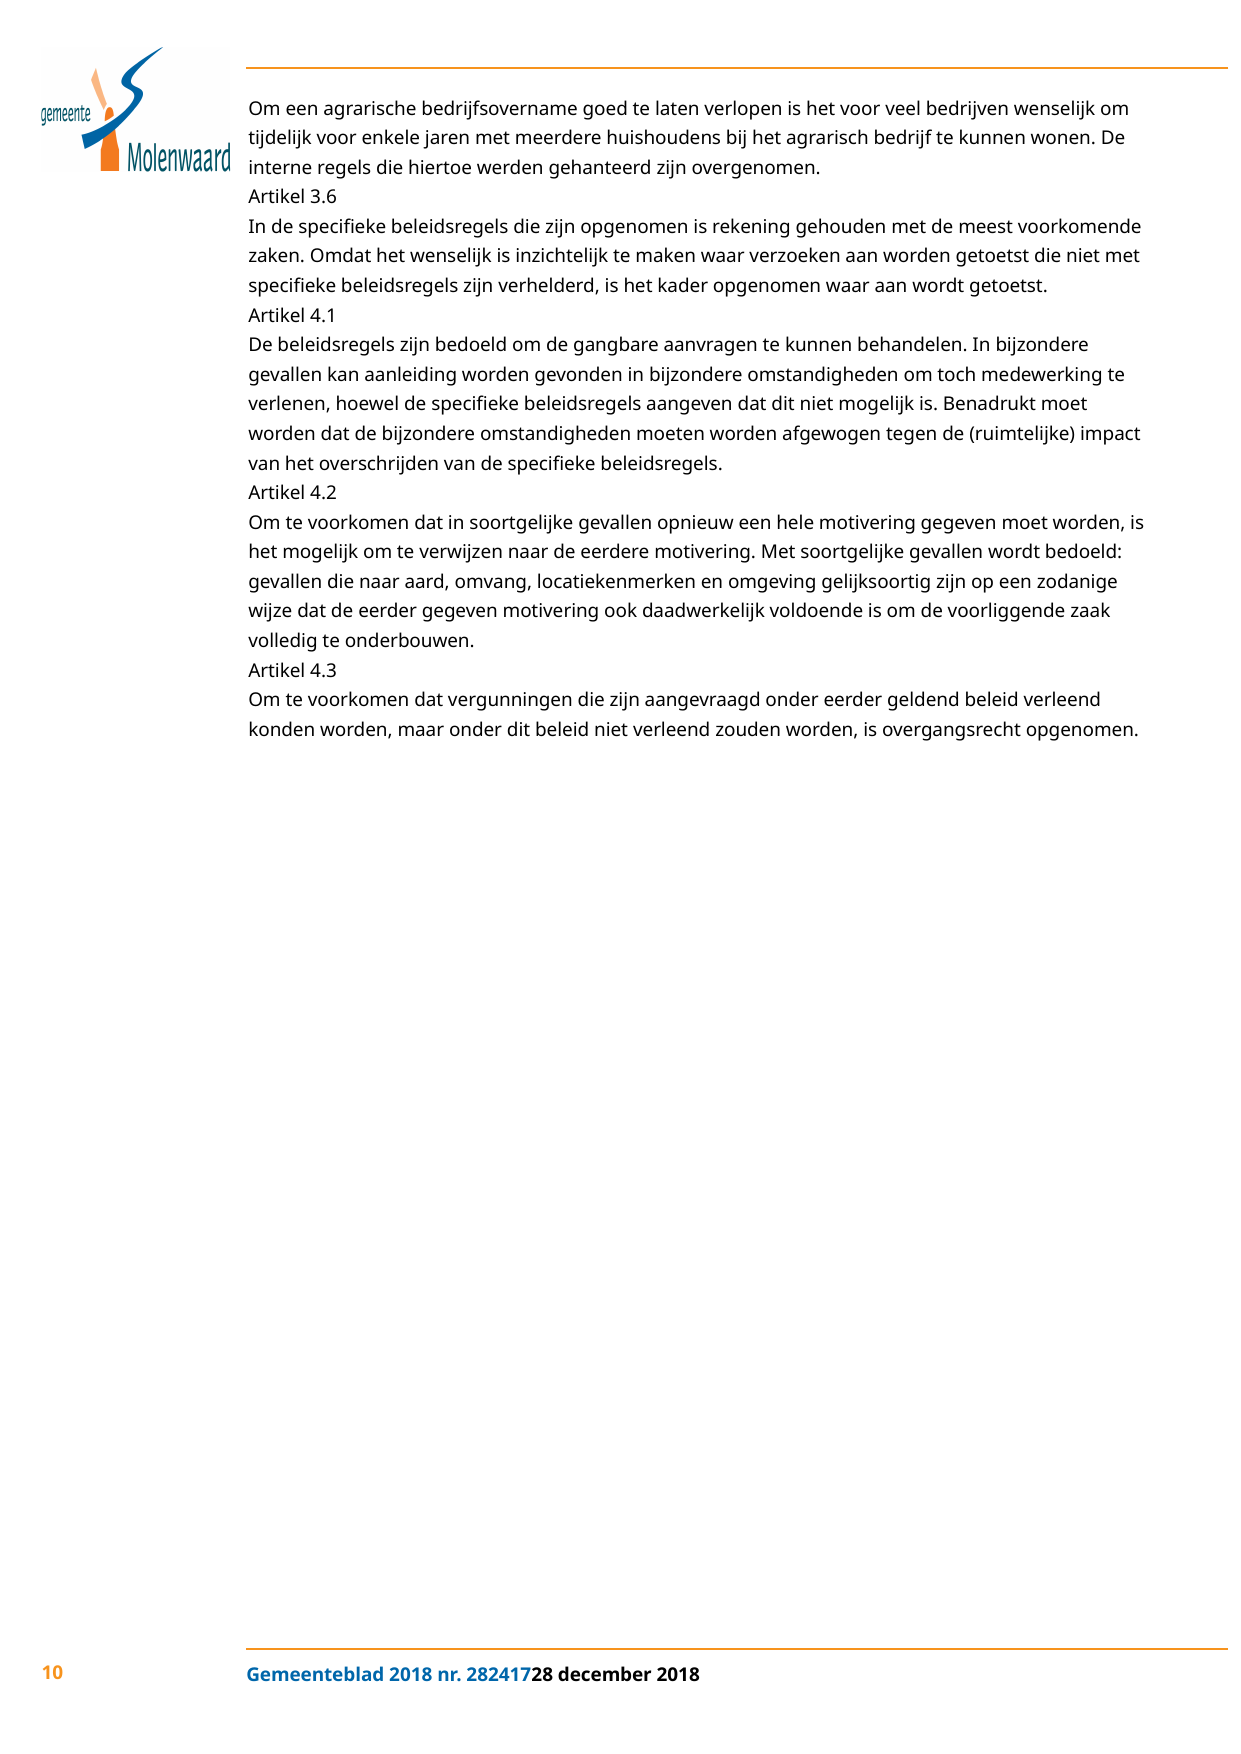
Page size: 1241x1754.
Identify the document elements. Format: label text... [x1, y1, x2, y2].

picture [41, 47, 231, 172]
text Om te voorkomen dat in soortgelijke gevallen opnieuw een hele motivering gegeven moet worden, is het mogelijk om te verwijzen naar de eerdere motivering. Met soortgelijke gevallen wordt bedoeld: gevallen die naar aard, omvang, locatiekenmerken en omgeving gelijksoortig zijn op een zodanige wijze dat de eerder gegeven motivering ook daadwerkelijk voldoende is om de voorliggende zaak volledig te onderbouwen. [248, 509, 1152, 653]
text In de specifieke beleidsregels die zijn opgenomen is rekening gehouden met de meest voorkomende zaken. Omdat het wenselijk is inzichtelijk te maken waar verzoeken aan worden getoetst die niet met specifieke beleidsregels zijn verhelderd, is het kader opgenomen waar aan wordt getoetst. [248, 213, 1152, 298]
text Artikel 4.3 [248, 657, 1152, 683]
text Om te voorkomen dat vergunningen die zijn aangevraagd onder eerder geldend beleid verleend konden worden, maar onder dit beleid niet verleend zouden worden, is overgangsrecht opgenomen. [248, 686, 1152, 742]
text Artikel 4.1 [248, 302, 1152, 328]
text Artikel 3.6 [248, 183, 1152, 209]
text Artikel 4.2 [248, 479, 1152, 505]
text Om een agrarische bedrijfsovername goed te laten verlopen is het voor veel bedrijven wenselijk om tijdelijk voor enkele jaren met meerdere huishoudens bij het agrarisch bedrijf te kunnen wonen. De interne regels die hiertoe werden gehanteerd zijn overgenomen. [248, 95, 1152, 180]
text De beleidsregels zijn bedoeld om de gangbare aanvragen te kunnen behandelen. In bijzondere gevallen kan aanleiding worden gevonden in bijzondere omstandigheden om toch medewerking te verlenen, hoewel de specifieke beleidsregels aangeven dat dit niet mogelijk is. Benadrukt moet worden dat de bijzondere omstandigheden moeten worden afgewogen tegen de (ruimtelijke) impact van het overschrijden van de specifieke beleidsregels. [248, 331, 1152, 476]
